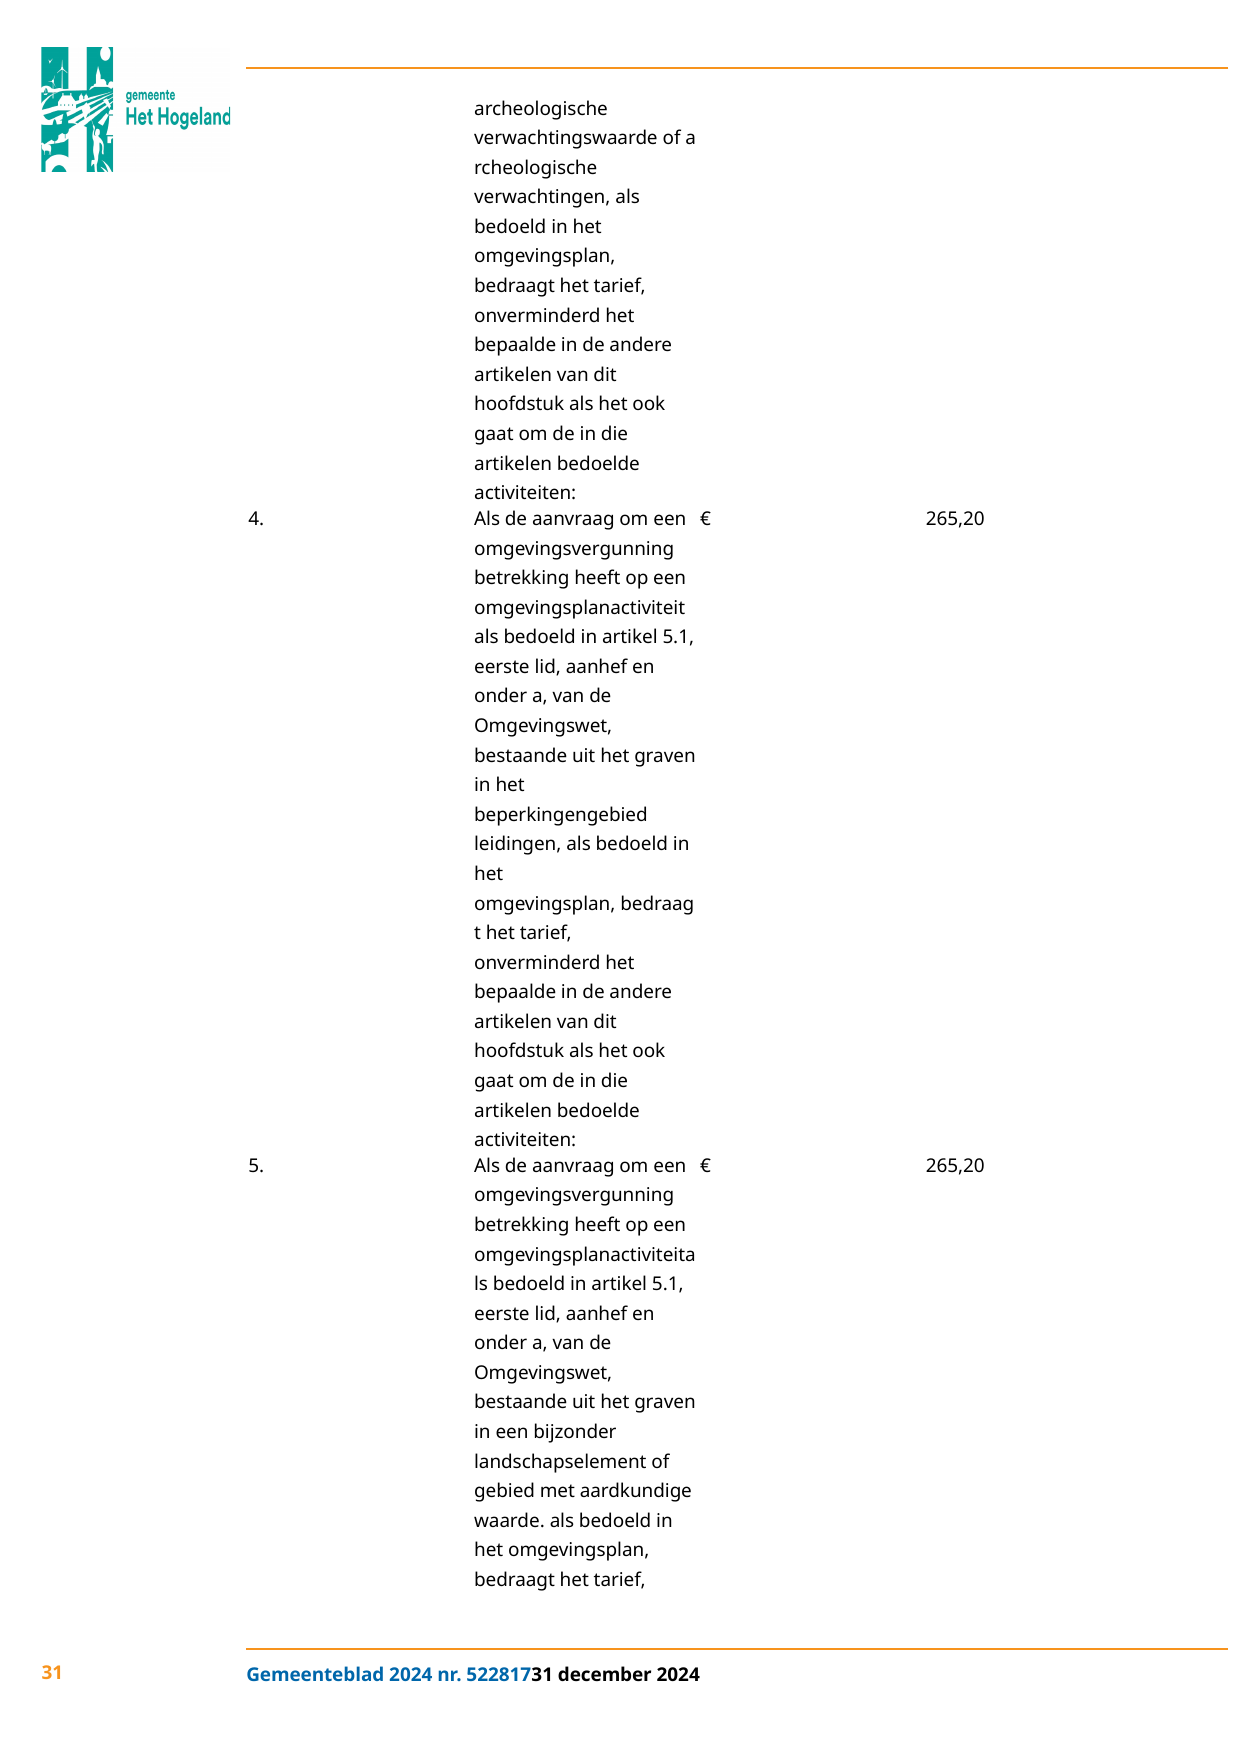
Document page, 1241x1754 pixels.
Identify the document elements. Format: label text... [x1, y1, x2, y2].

table_cell [926, 95, 1152, 505]
table_cell 4. [248, 505, 474, 1152]
table_cell Als de aanvraag om een omgevingsvergunning betrekking heeft op een omgevingsplanactiviteit als bedoeld in artikel 5.1, eerste lid, aanhef en onder a, van de Omgevingswet, bestaande uit het graven in het beperkingengebied leidingen, als bedoeld in het omgevingsplan, bedraagt het tarief, onverminderd het bepaalde in de andere artikelen van dit hoofdstuk als het ook gaat om de in die artikelen bedoelde activiteiten: [474, 505, 700, 1152]
table_cell archeologische verwachtingswaarde of archeologische verwachtingen, als bedoeld in het omgevingsplan, bedraagt het tarief, onverminderd het bepaalde in de andere artikelen van dit hoofdstuk als het ook gaat om de in die artikelen bedoelde activiteiten: [474, 95, 700, 505]
table_cell 5. [248, 1152, 474, 1592]
table_cell 265,20 [926, 505, 1152, 1152]
table_cell Als de aanvraag om een omgevingsvergunning betrekking heeft op een omgevingsplanactiviteitals bedoeld in artikel 5.1, eerste lid, aanhef en onder a, van de Omgevingswet, bestaande uit het graven in een bijzonder landschapselement of gebied met aardkundige waarde. als bedoeld in het omgevingsplan, bedraagt het tarief, [474, 1152, 700, 1592]
table_cell € [700, 505, 926, 1152]
table_cell [248, 95, 474, 505]
table_cell [700, 95, 926, 505]
table_cell € [700, 1152, 926, 1592]
table_cell 265,20 [926, 1152, 1152, 1592]
picture [41, 47, 231, 172]
